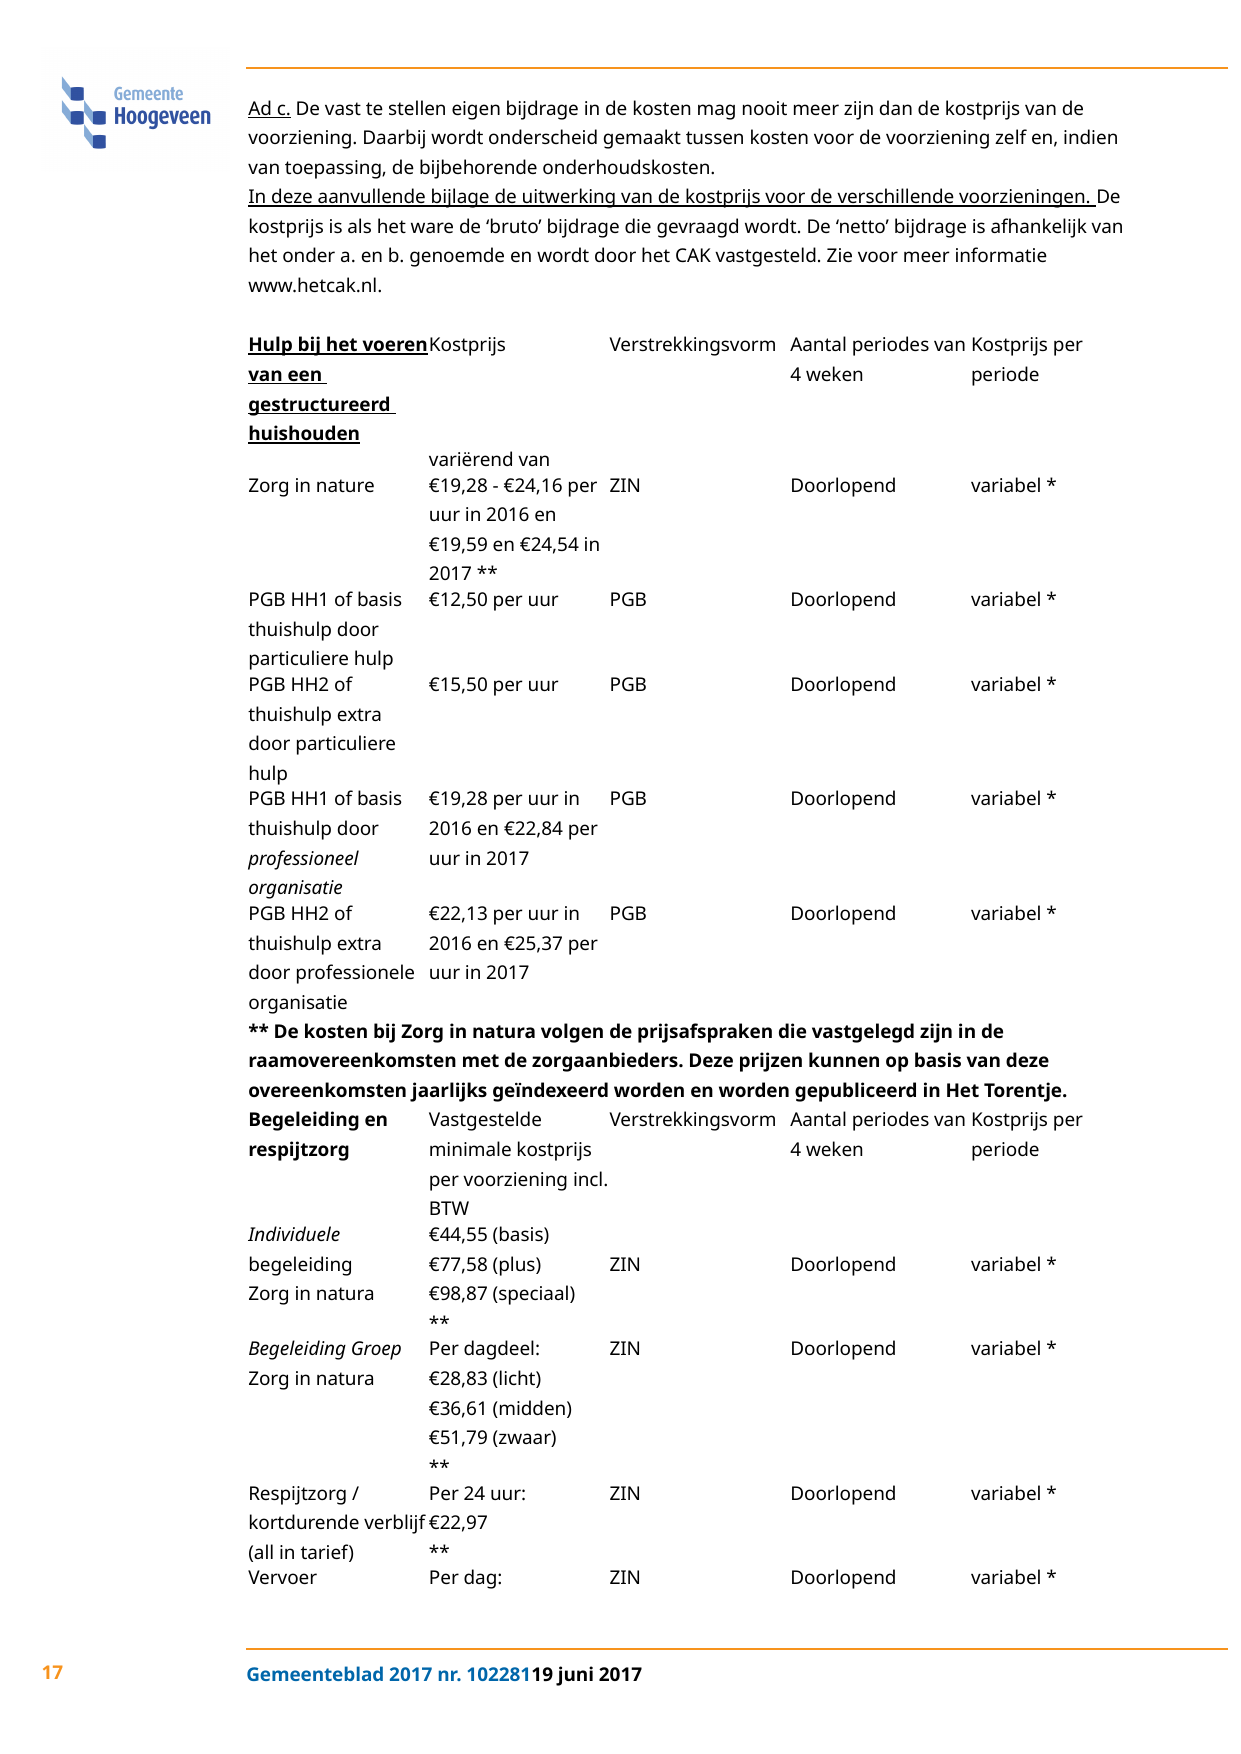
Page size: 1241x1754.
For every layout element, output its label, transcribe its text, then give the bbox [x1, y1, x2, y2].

table_cell variabel * [971, 900, 1152, 1014]
table_header Verstrekkingsvorm [609, 1107, 790, 1221]
table_header Vastgestelde minimale kostprijs per voorziening incl. BTW [429, 1107, 609, 1221]
table_cell PGB HH1 of basis thuishulp door particuliere hulp [248, 586, 429, 671]
picture [41, 47, 231, 172]
table_cell variabel * [971, 1336, 1152, 1480]
table_cell Doorlopend [790, 1565, 971, 1590]
table_cell [609, 446, 790, 472]
table_cell €15,50 per uur [429, 671, 609, 786]
table_header Kostprijs per periode [971, 332, 1152, 446]
table_cell Per 24 uur: €22,97 ** [429, 1480, 609, 1564]
table_cell variabel * [971, 786, 1152, 900]
table_cell Begeleiding Groep Zorg in natura [248, 1336, 429, 1480]
table_cell PGB [609, 671, 790, 786]
table_cell ZIN [609, 472, 790, 586]
table_cell Doorlopend [790, 786, 971, 900]
table_cell variabel * [971, 1565, 1152, 1590]
table_header Hulp bij het voeren van een gestructureerd huishouden [248, 332, 429, 446]
text Ad c. De vast te stellen eigen bijdrage in de kosten mag nooit meer zijn dan de kostprijs van de voorziening. Daarbij wordt onderscheid gemaakt tussen kosten voor de voorziening zelf en, indien van toepassing, de bijbehorende onderhoudskosten. [248, 95, 1152, 180]
table_cell Individuele begeleiding Zorg in natura [248, 1221, 429, 1336]
table_cell PGB HH2 of thuishulp extra door professionele organisatie [248, 900, 429, 1014]
table_cell Respijtzorg / kortdurende verblijf (all in tarief) [248, 1480, 429, 1564]
table_cell Doorlopend [790, 1221, 971, 1336]
table_cell €19,28 per uur in 2016 en €22,84 per uur in 2017 [429, 786, 609, 900]
table_cell ZIN [609, 1480, 790, 1564]
table_cell PGB [609, 900, 790, 1014]
table_cell Doorlopend [790, 586, 971, 671]
table_cell Zorg in nature [248, 472, 429, 586]
table_cell variabel * [971, 671, 1152, 786]
table_cell [248, 446, 429, 472]
table_cell ZIN [609, 1221, 790, 1336]
table_cell €19,28 - €24,16 per uur in 2016 en €19,59 en €24,54 in 2017 ** [429, 472, 609, 586]
table_header Aantal periodes van 4 weken [790, 1107, 971, 1221]
table_cell Doorlopend [790, 900, 971, 1014]
table_cell €44,55 (basis) €77,58 (plus) €98,87 (speciaal) ** [429, 1221, 609, 1336]
table_cell Doorlopend [790, 1336, 971, 1480]
table_cell PGB HH2 of thuishulp extra door particuliere hulp [248, 671, 429, 786]
table_header Verstrekkingsvorm [609, 332, 790, 446]
table_cell variërend van [429, 446, 609, 472]
table_cell variabel * [971, 472, 1152, 586]
table_cell Vervoer [248, 1565, 429, 1590]
table_cell PGB [609, 586, 790, 671]
table_cell [790, 446, 971, 472]
table_cell PGB [609, 786, 790, 900]
table_header Begeleiding en respijtzorg [248, 1107, 429, 1221]
table_cell €12,50 per uur [429, 586, 609, 671]
table_cell ZIN [609, 1565, 790, 1590]
table_cell ZIN [609, 1336, 790, 1480]
table_cell Per dagdeel: €28,83 (licht) €36,61 (midden) €51,79 (zwaar) ** [429, 1336, 609, 1480]
text In deze aanvullende bijlage de uitwerking van de kostprijs voor de verschillende voorzieningen. De kostprijs is als het ware de ‘bruto’ bijdrage die gevraagd wordt. De ‘netto’ bijdrage is afhankelijk van het onder a. en b. genoemde en wordt door het CAK vastgesteld. Zie voor meer informatie www.hetcak.nl. [248, 183, 1152, 298]
table_cell Doorlopend [790, 472, 971, 586]
table_header Aantal periodes van 4 weken [790, 332, 971, 446]
table_cell [971, 446, 1152, 472]
table_header Kostprijs per periode [971, 1107, 1152, 1221]
table_cell variabel * [971, 1480, 1152, 1564]
table_cell Doorlopend [790, 671, 971, 786]
table_cell Doorlopend [790, 1480, 971, 1564]
table_header Kostprijs [429, 332, 609, 446]
table_cell variabel * [971, 586, 1152, 671]
text ** De kosten bij Zorg in natura volgen de prijsafspraken die vastgelegd zijn in de raamovereenkomsten met de zorgaanbieders. Deze prijzen kunnen op basis van deze overeenkomsten jaarlijks geïndexeerd worden en worden gepubliceerd in Het Torentje. [248, 1018, 1152, 1103]
table_cell Per dag: [429, 1565, 609, 1590]
table_cell variabel * [971, 1221, 1152, 1336]
table_cell PGB HH1 of basis thuishulp door professioneel organisatie [248, 786, 429, 900]
table_cell €22,13 per uur in 2016 en €25,37 per uur in 2017 [429, 900, 609, 1014]
